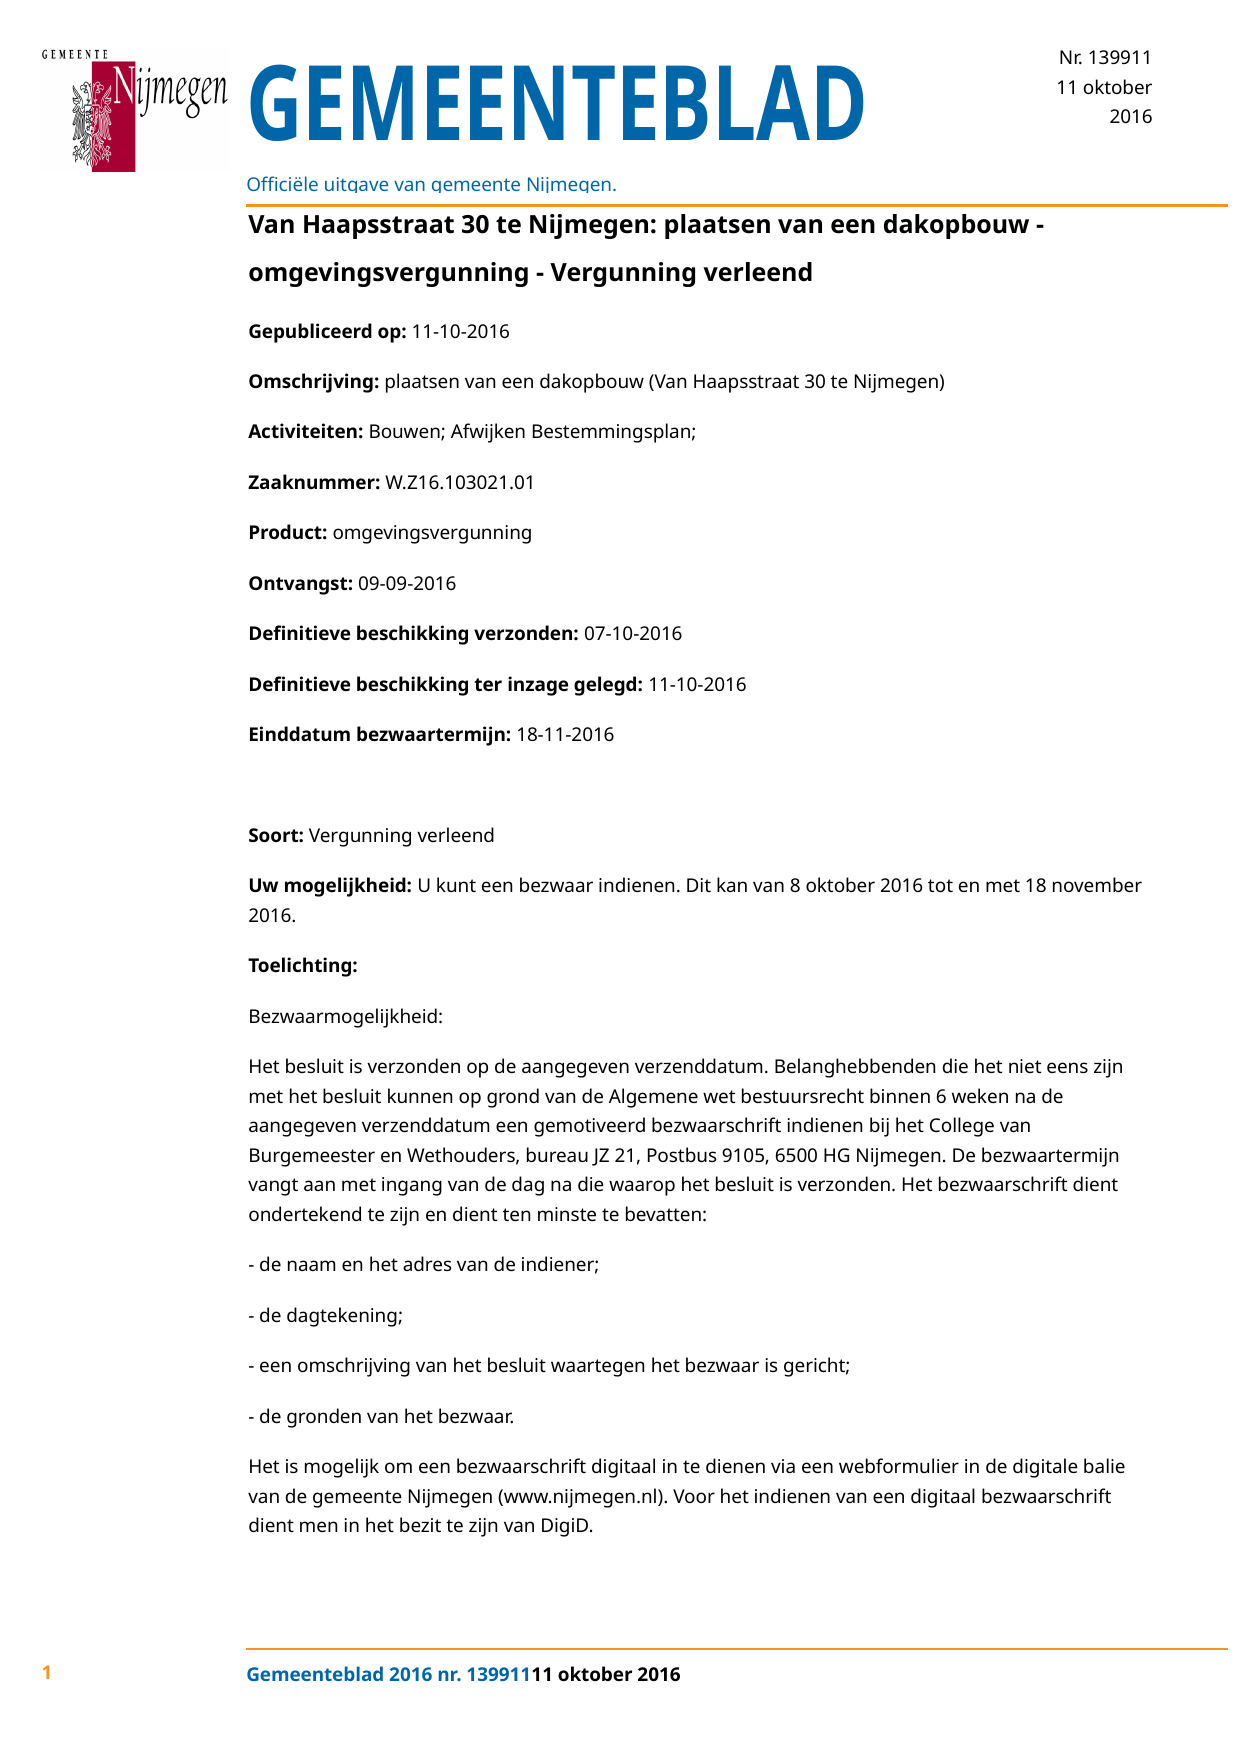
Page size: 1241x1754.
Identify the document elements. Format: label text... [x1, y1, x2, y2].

text Ontvangst: 09-09-2016 [248, 570, 1152, 596]
text - de naam en het adres van de indiener; [248, 1252, 1152, 1277]
text Soort: Vergunning verleend [248, 822, 1152, 848]
text - een omschrijving van het besluit waartegen het bezwaar is gericht; [248, 1352, 1152, 1378]
text Einddatum bezwaartermijn: 18-11-2016 [248, 721, 1152, 747]
text Het besluit is verzonden op de aangegeven verzenddatum. Belanghebbenden die het niet eens zijn met het besluit kunnen op grond van de Algemene wet bestuursrecht binnen 6 weken na de aangegeven verzenddatum een gemotiveerd bezwaarschrift indienen bij het College van Burgemeester en Wethouders, bureau JZ 21, Postbus 9105, 6500 HG Nijmegen. De bezwaartermijn vangt aan met ingang van de dag na die waarop het besluit is verzonden. Het bezwaarschrift dient ondertekend te zijn en dient ten minste te bevatten: [248, 1053, 1152, 1227]
text Zaaknummer: W.Z16.103021.01 [248, 469, 1152, 495]
text Product: omgevingsvergunning [248, 519, 1152, 545]
text - de gronden van het bezwaar. [248, 1403, 1152, 1429]
text Bezwaarmogelijkheid: [248, 1003, 1152, 1029]
picture [41, 47, 231, 172]
text Definitieve beschikking verzonden: 07-10-2016 [248, 620, 1152, 646]
text Uw mogelijkheid: U kunt een bezwaar indienen. Dit kan van 8 oktober 2016 tot en met 18 november 2016. [248, 872, 1152, 928]
text Van Haapsstraat 30 te Nijmegen: plaatsen van een dakopbouw - omgevingsvergunning - Vergunning verleend [248, 207, 1152, 288]
text Gepubliceerd op: 11-10-2016 [248, 318, 1152, 344]
text Activiteiten: Bouwen; Afwijken Bestemmingsplan; [248, 419, 1152, 444]
text - de dagtekening; [248, 1302, 1152, 1328]
text Omschrijving: plaatsen van een dakopbouw (Van Haapsstraat 30 te Nijmegen) [248, 368, 1152, 394]
text Toelichting: [248, 952, 1152, 978]
text Definitieve beschikking ter inzage gelegd: 11-10-2016 [248, 671, 1152, 697]
text Het is mogelijk om een bezwaarschrift digitaal in te dienen via een webformulier in de digitale balie van de gemeente Nijmegen (www.nijmegen.nl). Voor het indienen van een digitaal bezwaarschrift dient men in het bezit te zijn van DigiD. [248, 1453, 1152, 1538]
